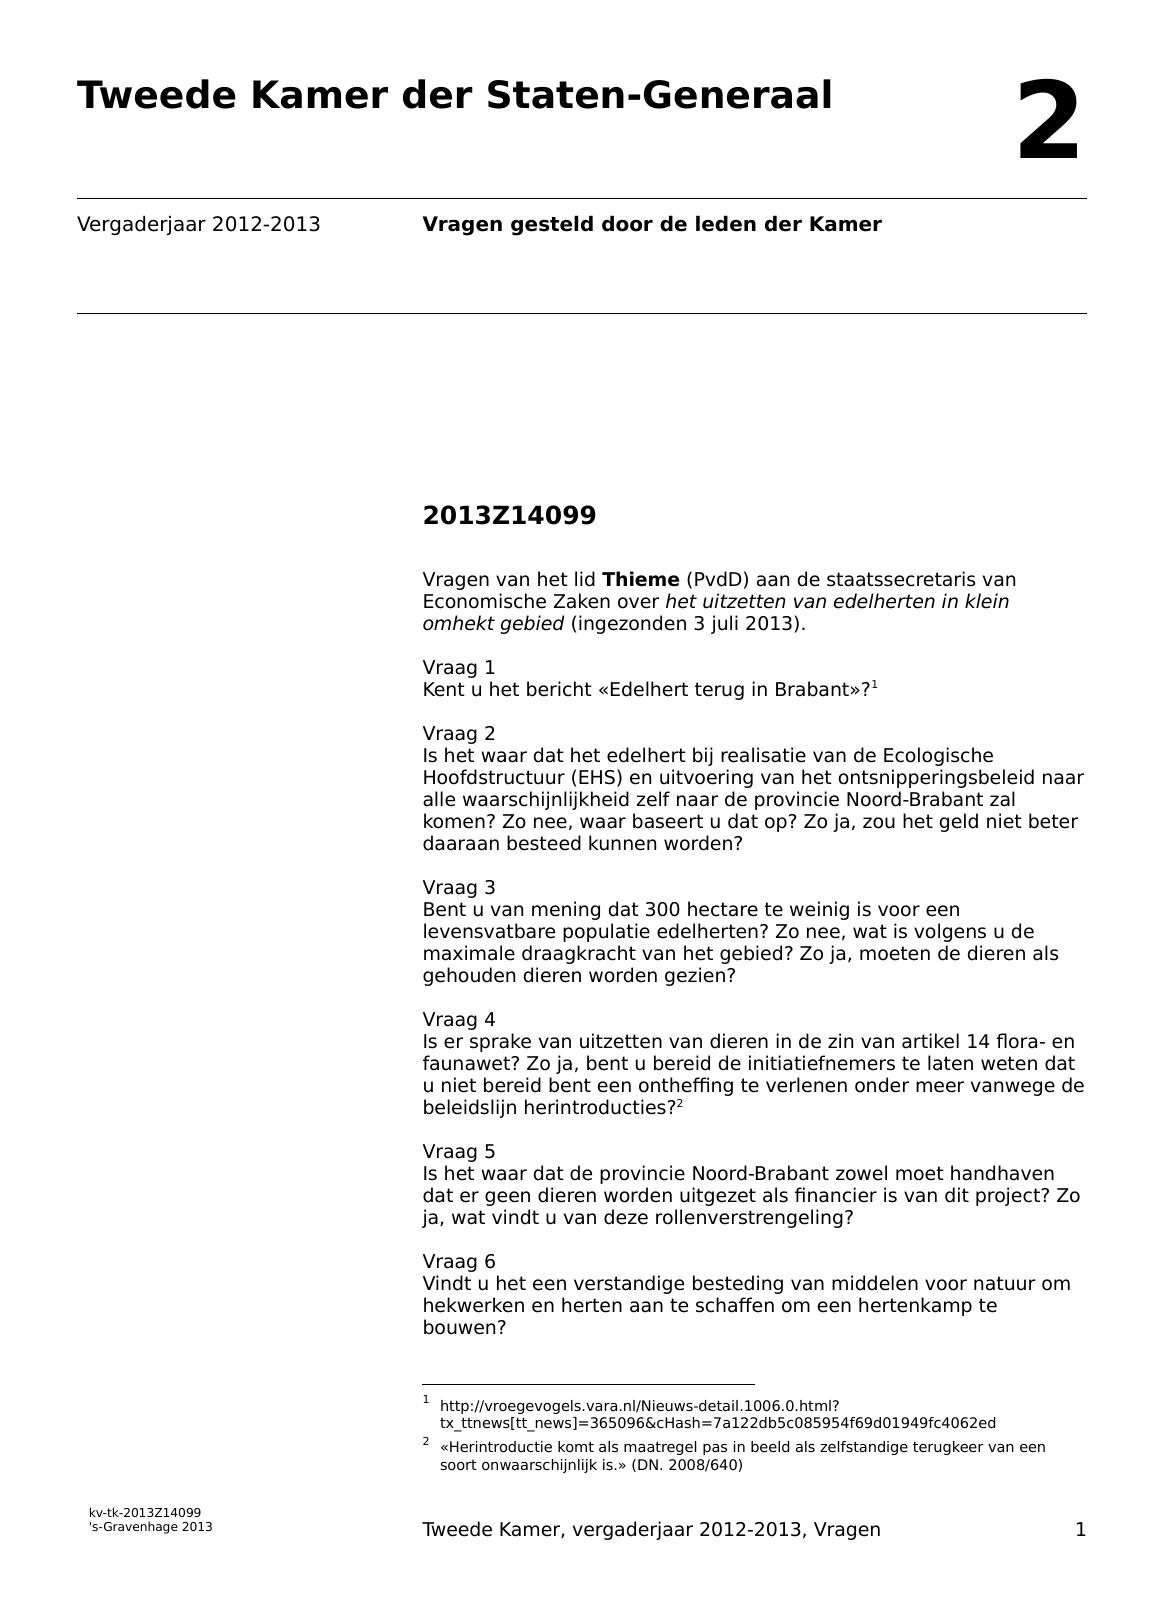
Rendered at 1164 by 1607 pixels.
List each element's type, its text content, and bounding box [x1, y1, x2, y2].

table_cell Vergaderjaar 2012-2013 [77, 199, 422, 313]
text Vragen van het lid Thieme (PvdD) aan de staatssecretaris van Economische Zaken over het uitzetten van edelherten in klein omhekt gebied (ingezonden 3 juli 2013). [422, 569, 1087, 635]
text «Herintroductie komt als maatregel pas in beeld als zelfstandige terugkeer van een soort onwaarschijnlijk is.» (DN. 2008/640) [422, 1435, 1087, 1474]
text Vindt u het een verstandige besteding van middelen voor natuur om hekwerken en herten aan te schaffen om een hertenkamp te bouwen? [422, 1273, 1087, 1339]
table_header 2 [886, 59, 1087, 198]
text Vraag 6 [422, 1251, 1087, 1273]
text Vraag 1 [422, 657, 1087, 679]
text Vraag 3 [422, 877, 1087, 899]
text kv-tk-2013Z14099 [88, 1506, 323, 1520]
text 's-Gravenhage 2013 [88, 1520, 323, 1534]
table_header Tweede Kamer der Staten-Generaal [77, 59, 886, 198]
text Is het waar dat de provincie Noord-Brabant zowel moet handhaven dat er geen dieren worden uitgezet als financier is van dit project? Zo ja, wat vindt u van deze rollenverstrengeling? [422, 1163, 1087, 1229]
table_cell Vragen gesteld door de leden der Kamer [422, 199, 1087, 313]
text Vraag 2 [422, 723, 1087, 745]
text 2013Z14099 [422, 501, 1087, 531]
text Is er sprake van uitzetten van dieren in de zin van artikel 14 flora- en faunawet? Zo ja, bent u bereid de initiatiefnemers te laten weten dat u niet bereid bent een ontheffing te verlenen onder meer vanwege de beleidslijn herintroducties? [422, 1031, 1087, 1119]
text Vraag 5 [422, 1141, 1087, 1163]
text Bent u van mening dat 300 hectare te weinig is voor een levensvatbare populatie edelherten? Zo nee, wat is volgens u de maximale draagkracht van het gebied? Zo ja, moeten de dieren als gehouden dieren worden gezien? [422, 899, 1087, 987]
text http://vroegevogels.vara.nl/Nieuws-detail.1006.0.html?tx_ttnews[tt_news]=365096&cHash=7a122db5c085954f69d01949fc4062ed [422, 1393, 1087, 1432]
text Kent u het bericht «Edelhert terug in Brabant»? [422, 679, 1087, 701]
text Vraag 4 [422, 1009, 1087, 1031]
text Is het waar dat het edelhert bij realisatie van de Ecologische Hoofdstructuur (EHS) en uitvoering van het ontsnipperingsbeleid naar alle waarschijnlijkheid zelf naar de provincie Noord-Brabant zal komen? Zo nee, waar baseert u dat op? Zo ja, zou het geld niet beter daaraan besteed kunnen worden? [422, 745, 1087, 855]
